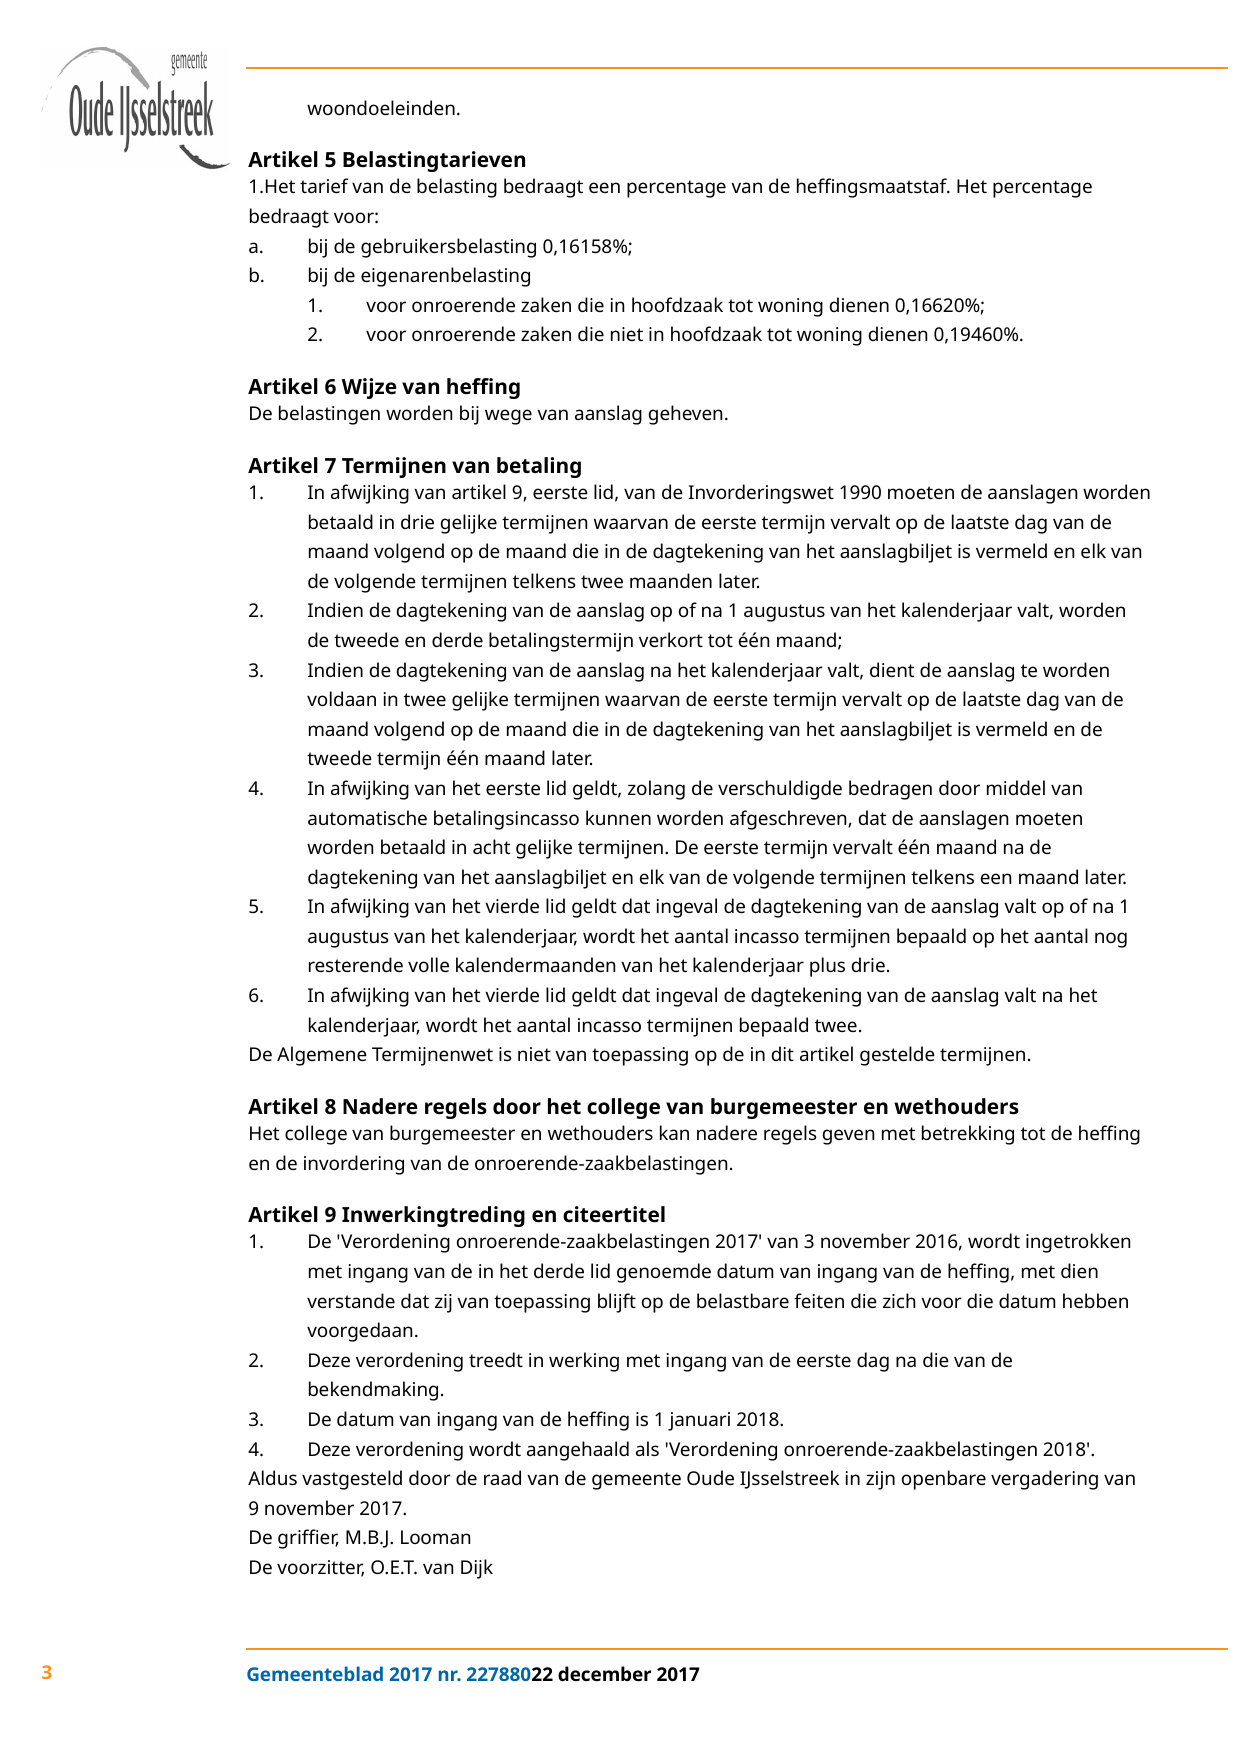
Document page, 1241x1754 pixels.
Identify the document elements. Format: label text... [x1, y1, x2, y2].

text Artikel 8 Nadere regels door het college van burgemeester en wethouders [248, 1092, 1152, 1120]
text Artikel 5 Belastingtarieven [248, 145, 1152, 174]
list In afwijking van artikel 9, eerste lid, van de Invorderingswet 1990 moeten de aanslagen worden betaald in drie gelijke termijnen waarvan de eerste termijn vervalt op de laatste dag van de maand volgend op de maand die in de dagtekening van het aanslagbiljet is vermeld en elk van de volgende termijnen telkens twee maanden later. [248, 479, 1152, 594]
list In afwijking van het vierde lid geldt dat ingeval de dagtekening van de aanslag valt op of na 1 augustus van het kalenderjaar, wordt het aantal incasso termijnen bepaald op het aantal nog resterende volle kalendermaanden van het kalenderjaar plus drie. [248, 893, 1152, 978]
list Indien de dagtekening van de aanslag na het kalenderjaar valt, dient de aanslag te worden voldaan in twee gelijke termijnen waarvan de eerste termijn vervalt op de laatste dag van de maand volgend op de maand die in de dagtekening van het aanslagbiljet is vermeld en de tweede termijn één maand later. [248, 657, 1152, 771]
text Aldus vastgesteld door de raad van de gemeente Oude IJsselstreek in zijn openbare vergadering van [248, 1465, 1152, 1491]
list voor onroerende zaken die niet in hoofdzaak tot woning dienen 0,19460%. [307, 322, 1152, 347]
text 9 november 2017. [248, 1495, 1152, 1521]
list Deze verordening wordt aangehaald als 'Verordening onroerende-zaakbelastingen 2018'. [248, 1436, 1152, 1461]
list bij de eigenarenbelasting [248, 262, 1152, 288]
list De datum van ingang van de heffing is 1 januari 2018. [248, 1406, 1152, 1432]
text De voorzitter, O.E.T. van Dijk [248, 1554, 1152, 1580]
list In afwijking van het vierde lid geldt dat ingeval de dagtekening van de aanslag valt na het kalenderjaar, wordt het aantal incasso termijnen bepaald twee. [248, 982, 1152, 1037]
text Artikel 9 Inwerkingtreding en citeertitel [248, 1200, 1152, 1229]
list woondoeleinden. [248, 95, 1152, 121]
text De belastingen worden bij wege van aanslag geheven. [248, 400, 1152, 426]
text Artikel 6 Wijze van heffing [248, 372, 1152, 400]
text Artikel 7 Termijnen van betaling [248, 451, 1152, 479]
text 1.Het tarief van de belasting bedraagt een percentage van de heffingsmaatstaf. Het percentage bedraagt voor: [248, 174, 1152, 229]
list In afwijking van het eerste lid geldt, zolang de verschuldigde bedragen door middel van automatische betalingsincasso kunnen worden afgeschreven, dat de aanslagen moeten worden betaald in acht gelijke termijnen. De eerste termijn vervalt één maand na de dagtekening van het aanslagbiljet en elk van de volgende termijnen telkens een maand later. [248, 775, 1152, 889]
picture [41, 47, 231, 172]
text De Algemene Termijnenwet is niet van toepassing op de in dit artikel gestelde termijnen. [248, 1041, 1152, 1067]
list bij de gebruikersbelasting 0,16158%; [248, 233, 1152, 258]
list voor onroerende zaken die in hoofdzaak tot woning dienen 0,16620%; [307, 292, 1152, 318]
text De griffier, M.B.J. Looman [248, 1524, 1152, 1550]
list Indien de dagtekening van de aanslag op of na 1 augustus van het kalenderjaar valt, worden de tweede en derde betalingstermijn verkort tot één maand; [248, 598, 1152, 653]
list De 'Verordening onroerende-zaakbelastingen 2017' van 3 november 2016, wordt ingetrokken met ingang van de in het derde lid genoemde datum van ingang van de heffing, met dien verstande dat zij van toepassing blijft op de belastbare feiten die zich voor die datum hebben voorgedaan. [248, 1229, 1152, 1343]
text Het college van burgemeester en wethouders kan nadere regels geven met betrekking tot de heffing en de invordering van de onroerende-zaakbelastingen. [248, 1120, 1152, 1176]
list Deze verordening treedt in werking met ingang van de eerste dag na die van de bekendmaking. [248, 1347, 1152, 1402]
